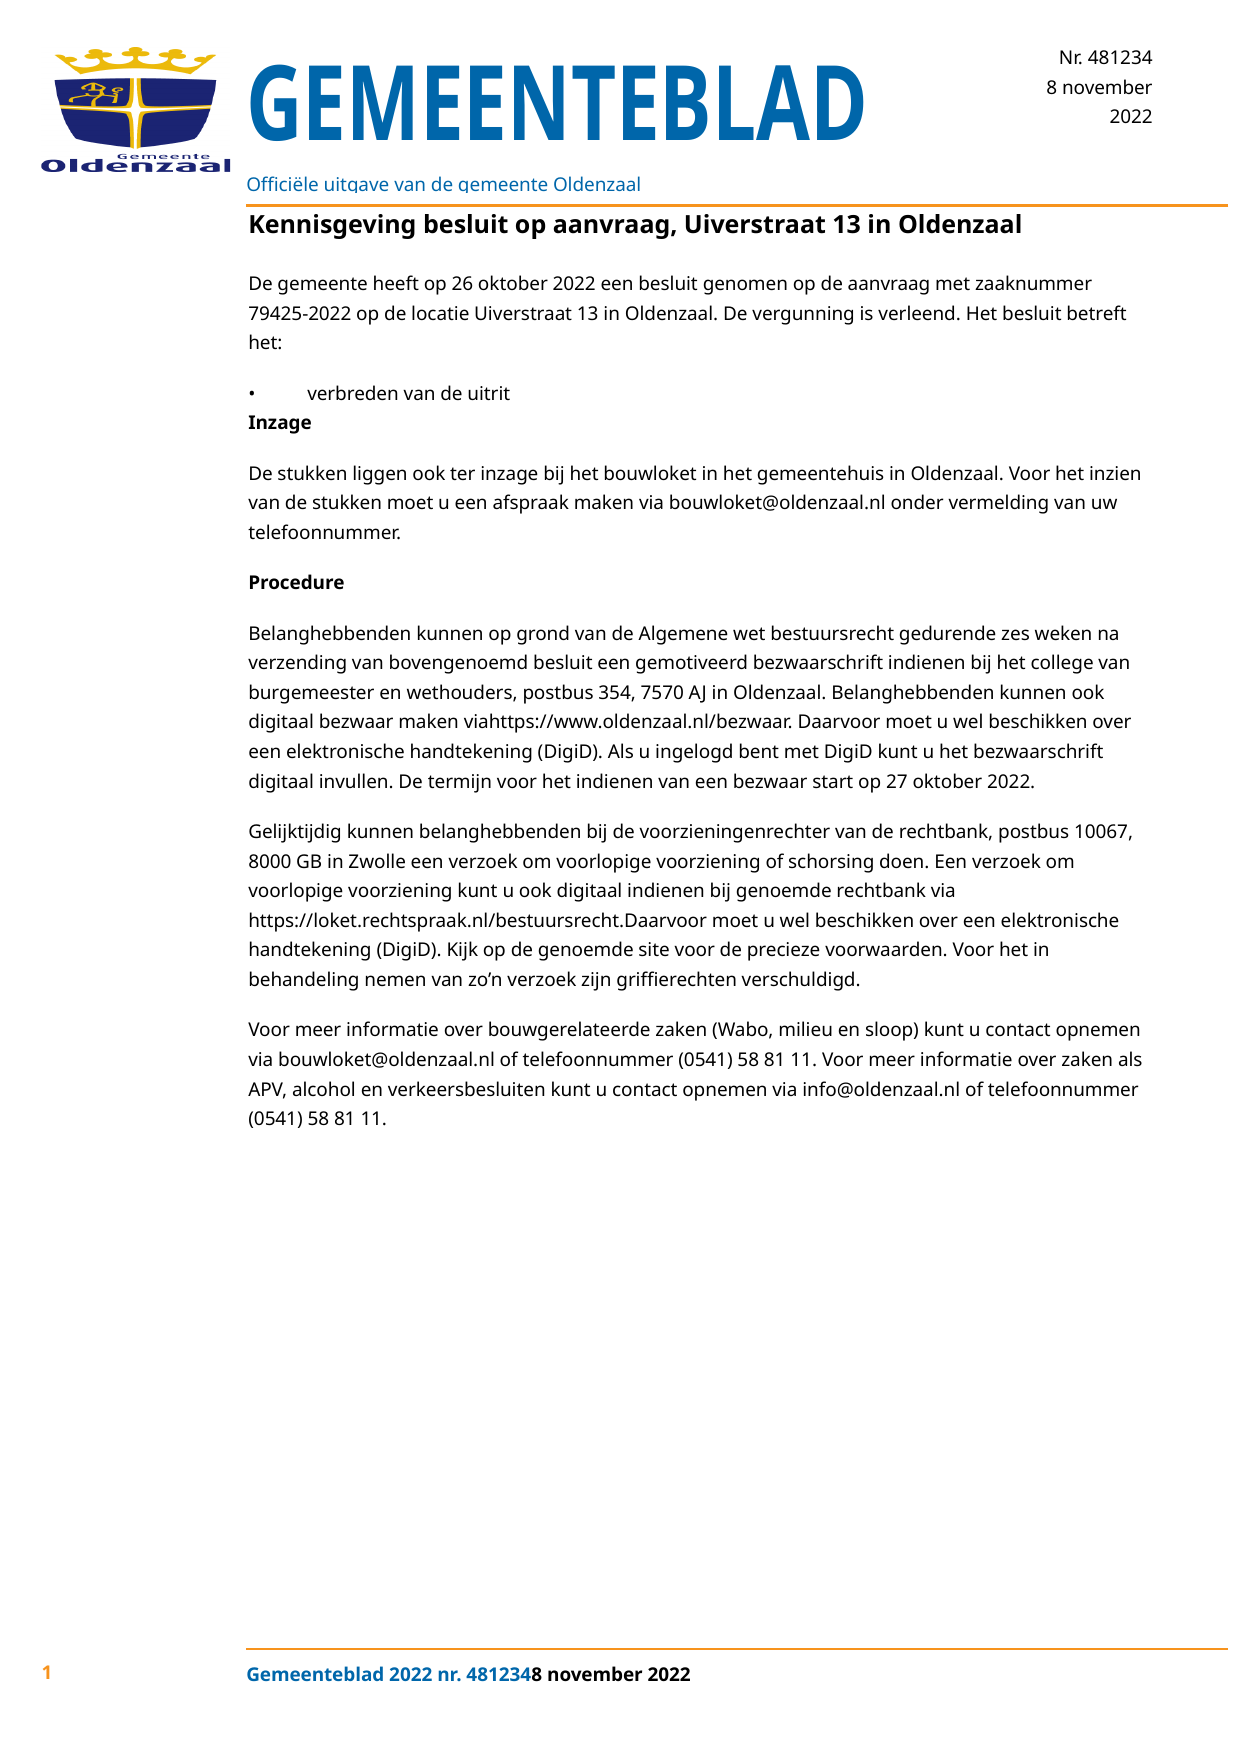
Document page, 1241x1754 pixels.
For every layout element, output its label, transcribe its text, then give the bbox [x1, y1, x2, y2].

text Kennisgeving besluit op aanvraag, Uiverstraat 13 in Oldenzaal [248, 207, 1152, 241]
text Belanghebbenden kunnen op grond van de Algemene wet bestuursrecht gedurende zes weken na verzending van bovengenoemd besluit een gemotiveerd bezwaarschrift indienen bij het college van burgemeester en wethouders, postbus 354, 7570 AJ in Oldenzaal. Belanghebbenden kunnen ook digitaal bezwaar maken viahttps://www.oldenzaal.nl/bezwaar. Daarvoor moet u wel beschikken over een elektronische handtekening (DigiD). Als u ingelogd bent met DigiD kunt u het bezwaarschrift digitaal invullen. De termijn voor het indienen van een bezwaar start op 27 oktober 2022. [248, 620, 1152, 793]
text Inzage [248, 409, 1152, 435]
picture [41, 47, 231, 172]
list verbreden van de uitrit [248, 380, 1152, 406]
text Gelijktijdig kunnen belanghebbenden bij de voorzieningenrechter van de rechtbank, postbus 10067, 8000 GB in Zwolle een verzoek om voorlopige voorziening of schorsing doen. Een verzoek om voorlopige voorziening kunt u ook digitaal indienen bij genoemde rechtbank via https://loket.rechtspraak.nl/bestuursrecht.Daarvoor moet u wel beschikken over een elektronische handtekening (DigiD). Kijk op de genoemde site voor de precieze voorwaarden. Voor het in behandeling nemen van zo’n verzoek zijn griffierechten verschuldigd. [248, 818, 1152, 992]
text De stukken liggen ook ter inzage bij het bouwloket in het gemeentehuis in Oldenzaal. Voor het inzien van de stukken moet u een afspraak maken via bouwloket@oldenzaal.nl onder vermelding van uw telefoonnummer. [248, 460, 1152, 545]
text De gemeente heeft op 26 oktober 2022 een besluit genomen op de aanvraag met zaaknummer 79425-2022 op de locatie Uiverstraat 13 in Oldenzaal. De vergunning is verleend. Het besluit betreft het: [248, 270, 1152, 355]
text Procedure [248, 569, 1152, 595]
text Voor meer informatie over bouwgerelateerde zaken (Wabo, milieu en sloop) kunt u contact opnemen via bouwloket@oldenzaal.nl of telefoonnummer (0541) 58 81 11. Voor meer informatie over zaken als APV, alcohol en verkeersbesluiten kunt u contact opnemen via info@oldenzaal.nl of telefoonnummer (0541) 58 81 11. [248, 1017, 1152, 1131]
